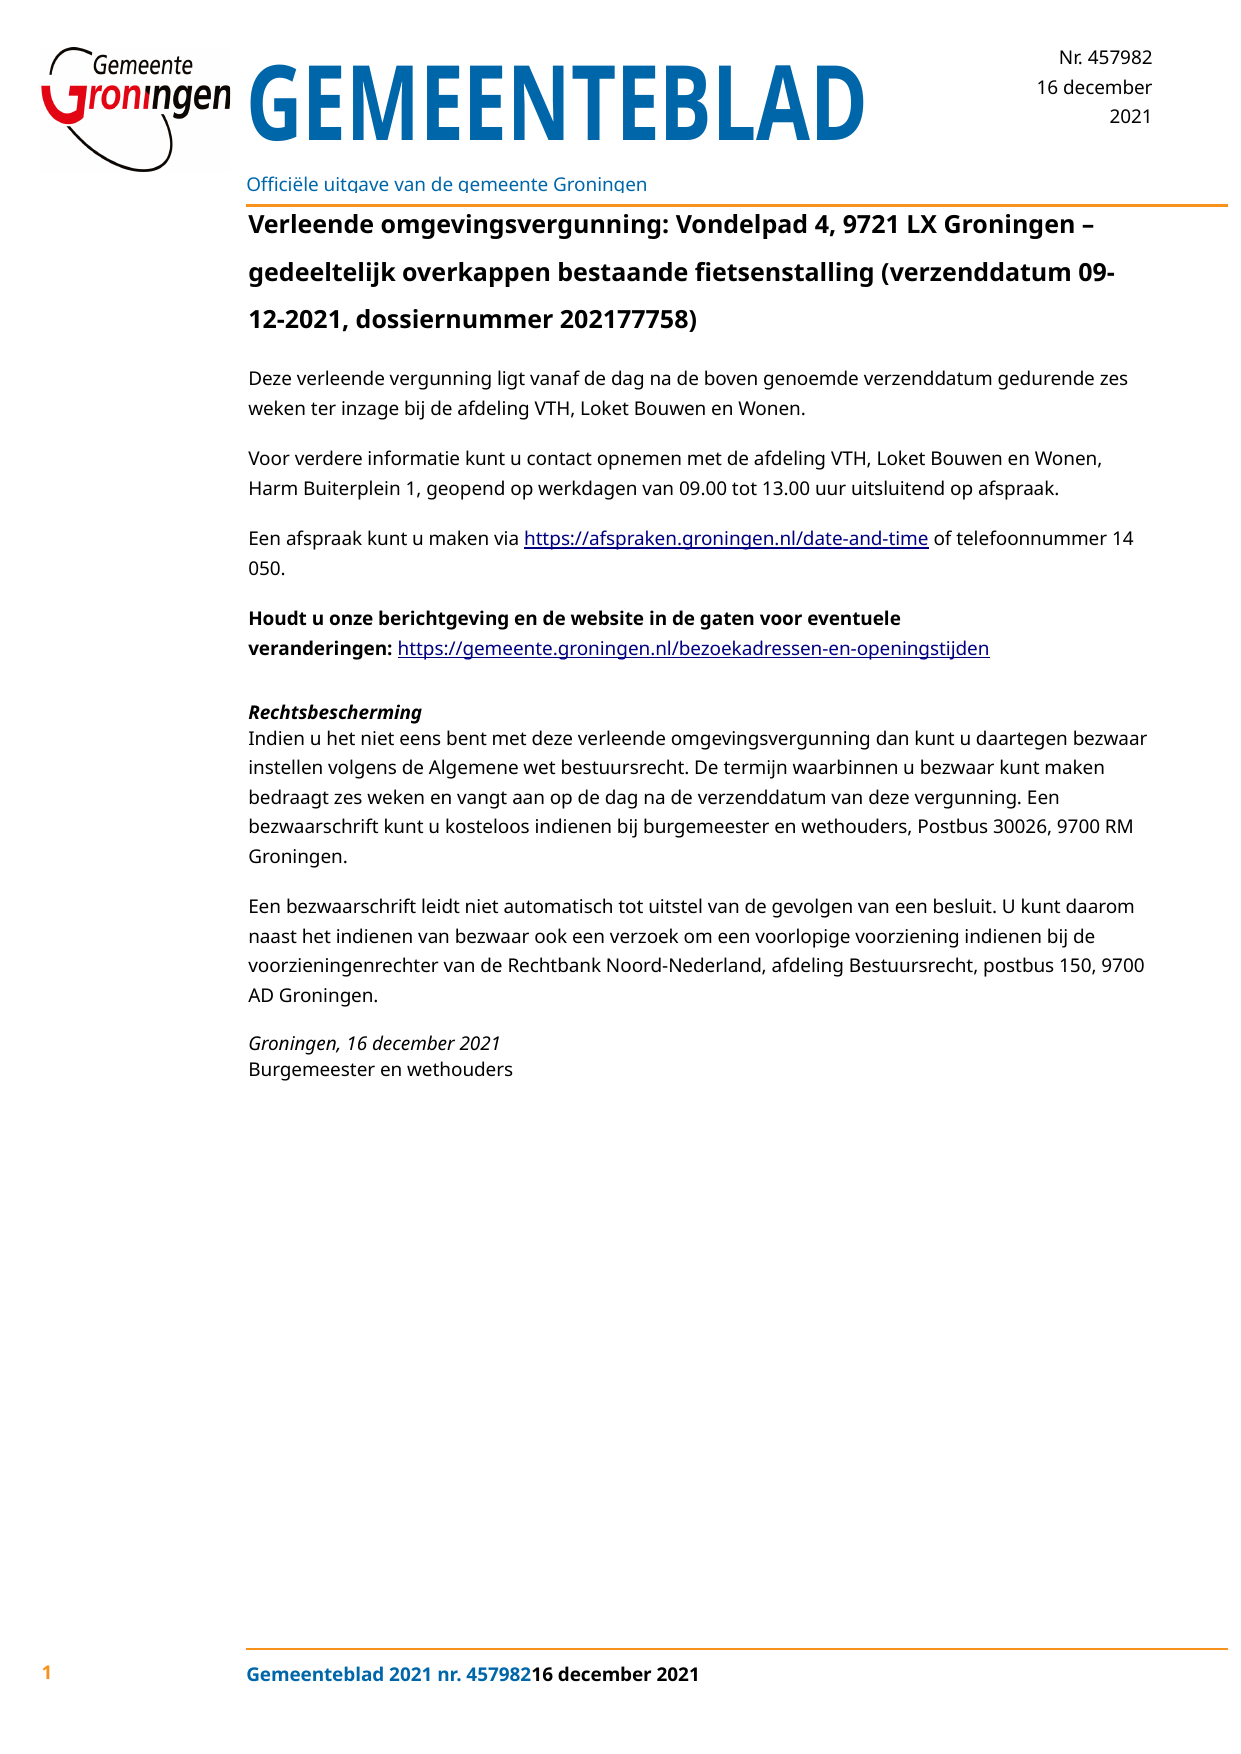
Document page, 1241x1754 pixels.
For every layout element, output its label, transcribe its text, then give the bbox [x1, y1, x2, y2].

text Burgemeester en wethouders [248, 1056, 1152, 1082]
text Een bezwaarschrift leidt niet automatisch tot uitstel van de gevolgen van een besluit. U kunt daarom naast het indienen van bezwaar ook een verzoek om een voorlopige voorziening indienen bij de voorzieningenrechter van de Rechtbank Noord-Nederland, afdeling Bestuursrecht, postbus 150, 9700 AD Groningen. [248, 893, 1152, 1008]
text Indien u het niet eens bent met deze verleende omgevingsvergunning dan kunt u daartegen bezwaar instellen volgens de Algemene wet bestuursrecht. De termijn waarbinnen u bezwaar kunt maken bedraagt zes weken en vangt aan op de dag na de verzenddatum van deze vergunning. Een bezwaarschrift kunt u kosteloos indienen bij burgemeester en wethouders, Postbus 30026, 9700 RM Groningen. [248, 725, 1152, 869]
text Een afspraak kunt u maken via https://afspraken.groningen.nl/date-and-time of telefoonnummer 14 050. [248, 526, 1152, 581]
text Rechtsbescherming [248, 699, 1152, 725]
picture [41, 47, 231, 172]
text Houdt u onze berichtgeving en de website in de gaten voor eventuele veranderingen: https://gemeente.groningen.nl/bezoekadressen-en-openingstijden [248, 606, 1152, 661]
text Deze verleende vergunning ligt vanaf de dag na de boven genoemde verzenddatum gedurende zes weken ter inzage bij de afdeling VTH, Loket Bouwen en Wonen. [248, 366, 1152, 421]
text Voor verdere informatie kunt u contact opnemen met de afdeling VTH, Loket Bouwen en Wonen, Harm Buiterplein 1, geopend op werkdagen van 09.00 tot 13.00 uur uitsluitend op afspraak. [248, 446, 1152, 501]
text Groningen, 16 december 2021 [248, 1030, 1152, 1056]
text Verleende omgevingsvergunning: Vondelpad 4, 9721 LX Groningen – gedeeltelijk overkappen bestaande fietsenstalling (verzenddatum 09-12-2021, dossiernummer 202177758) [248, 207, 1152, 336]
